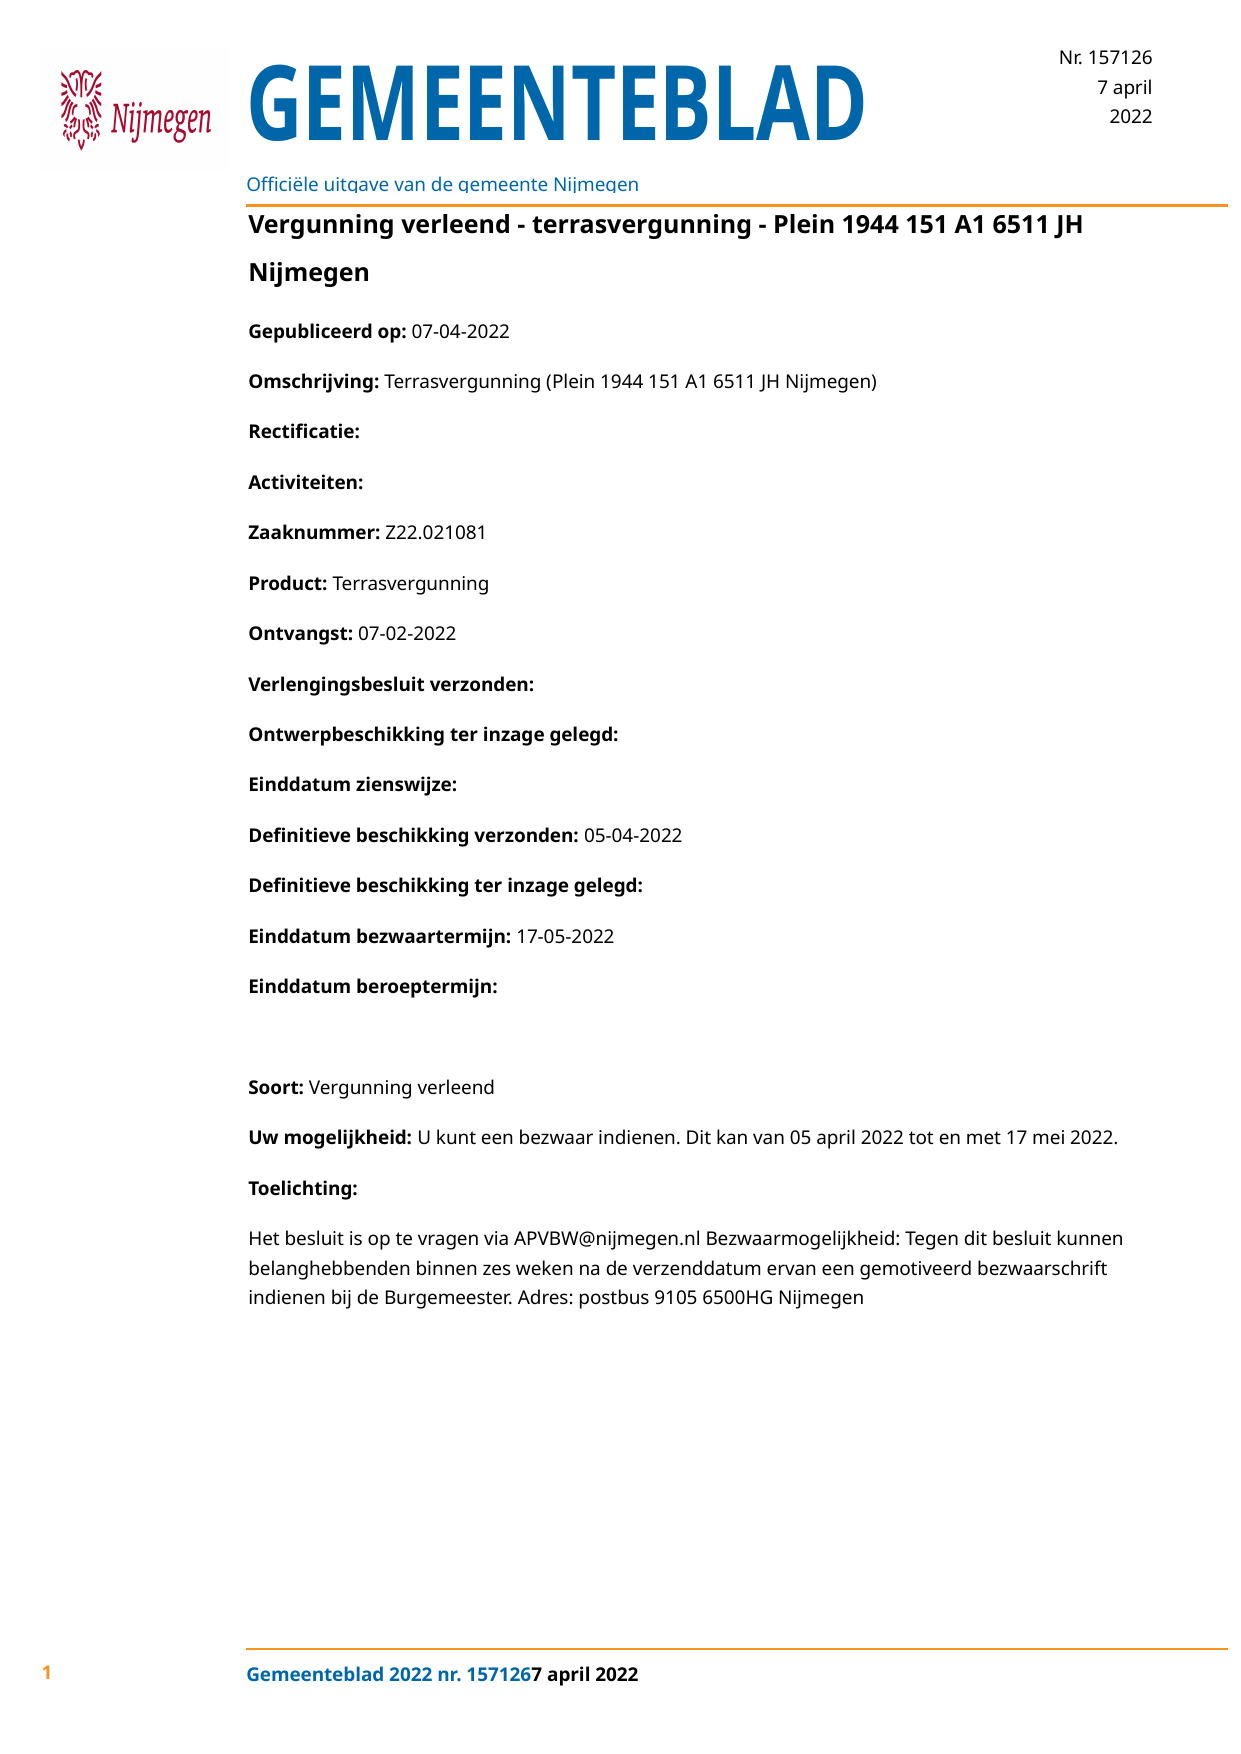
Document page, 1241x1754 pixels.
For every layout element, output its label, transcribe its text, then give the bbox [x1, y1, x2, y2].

text Definitieve beschikking verzonden: 05-04-2022 [248, 822, 1152, 848]
text Omschrijving: Terrasvergunning (Plein 1944 151 A1 6511 JH Nijmegen) [248, 368, 1152, 394]
text Vergunning verleend - terrasvergunning - Plein 1944 151 A1 6511 JH Nijmegen [248, 207, 1152, 288]
text Product: Terrasvergunning [248, 570, 1152, 596]
text Einddatum beroeptermijn: [248, 973, 1152, 999]
text Ontwerpbeschikking ter inzage gelegd: [248, 721, 1152, 747]
text Activiteiten: [248, 469, 1152, 495]
text Rectificatie: [248, 419, 1152, 444]
text Soort: Vergunning verleend [248, 1074, 1152, 1100]
text Definitieve beschikking ter inzage gelegd: [248, 872, 1152, 898]
text Ontvangst: 07-02-2022 [248, 620, 1152, 646]
text Einddatum bezwaartermijn: 17-05-2022 [248, 923, 1152, 949]
text Verlengingsbesluit verzonden: [248, 671, 1152, 697]
text Toelichting: [248, 1175, 1152, 1201]
picture [41, 47, 231, 172]
text Zaaknummer: Z22.021081 [248, 519, 1152, 545]
text Uw mogelijkheid: U kunt een bezwaar indienen. Dit kan van 05 april 2022 tot en met 17 mei 2022. [248, 1124, 1152, 1150]
text Einddatum zienswijze: [248, 772, 1152, 797]
text Het besluit is op te vragen via APVBW@nijmegen.nl Bezwaarmogelijkheid: Tegen dit besluit kunnen belanghebbenden binnen zes weken na de verzenddatum ervan een gemotiveerd bezwaarschrift indienen bij de Burgemeester. Adres: postbus 9105 6500HG Nijmegen [248, 1225, 1152, 1310]
text Gepubliceerd op: 07-04-2022 [248, 318, 1152, 344]
